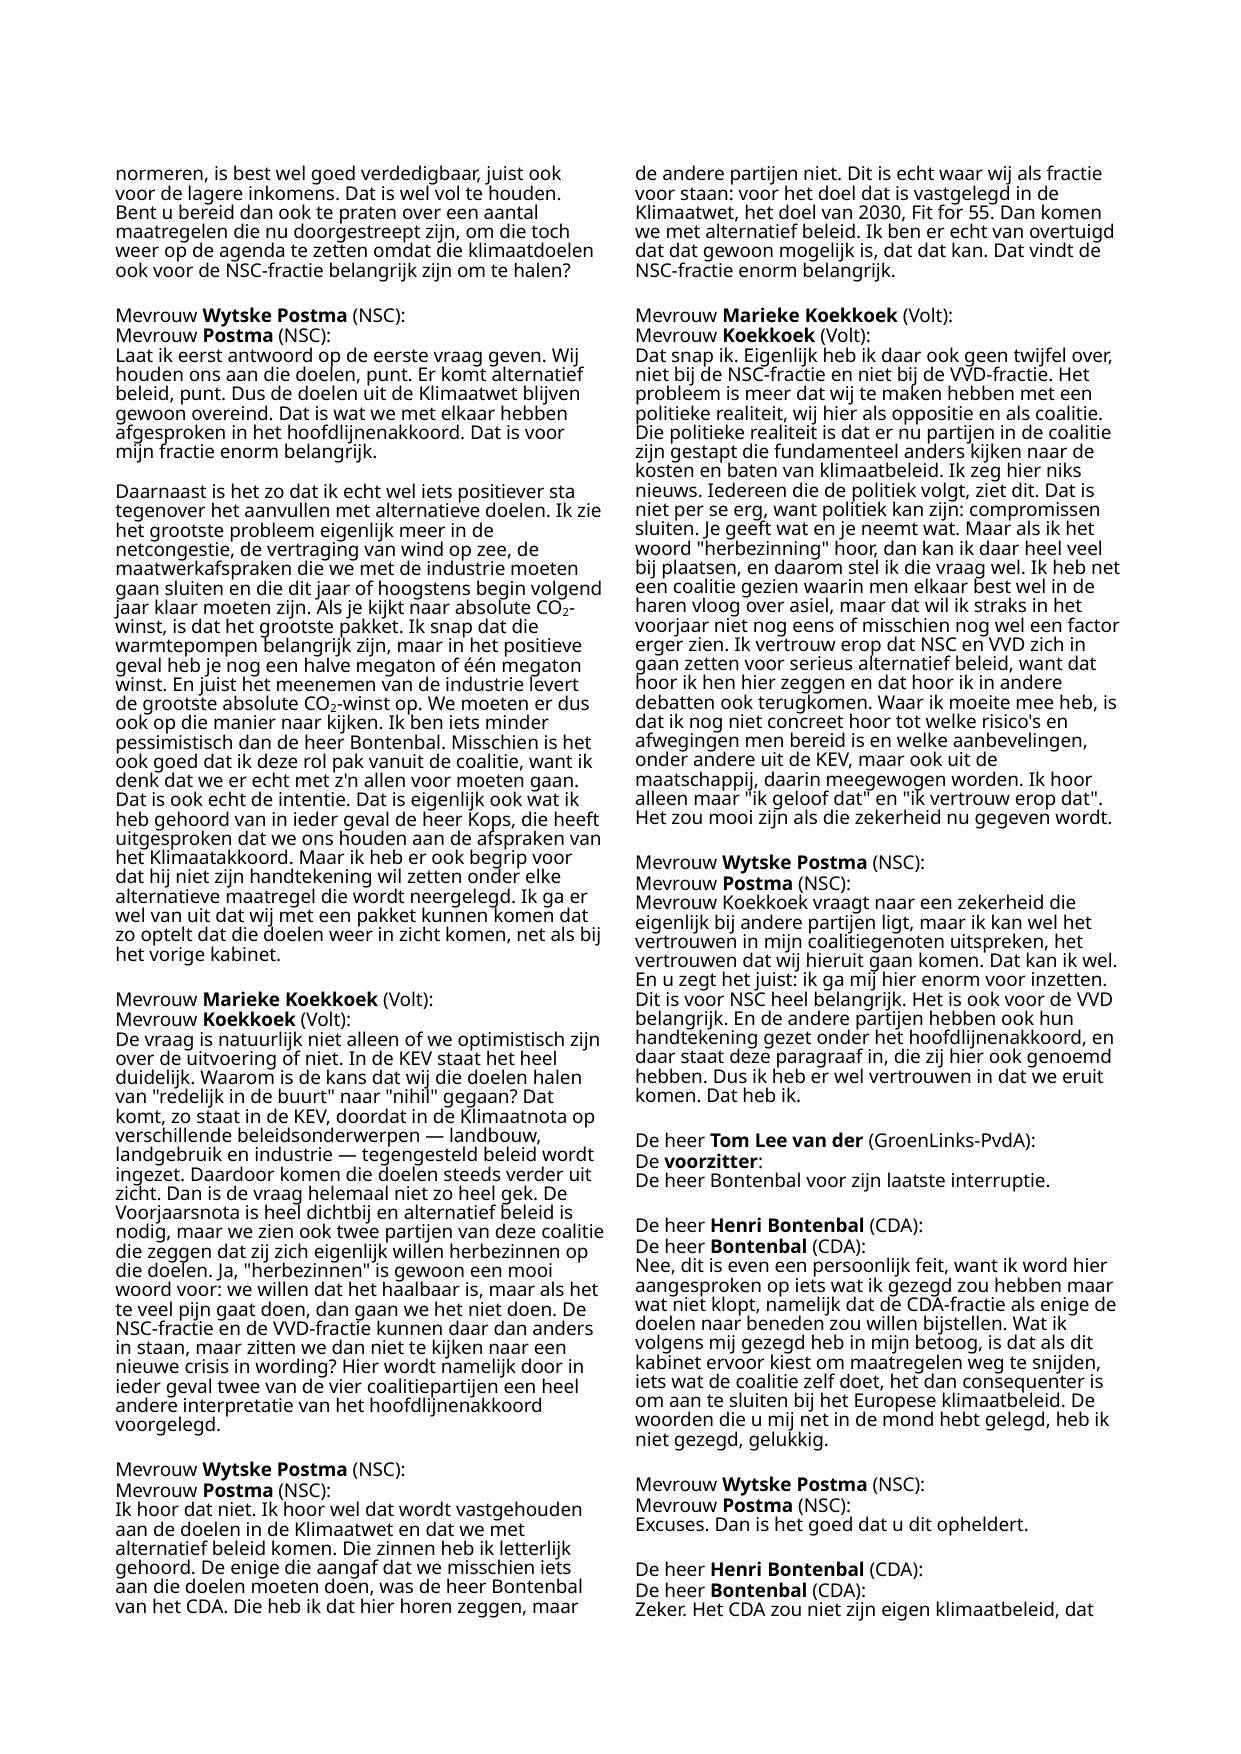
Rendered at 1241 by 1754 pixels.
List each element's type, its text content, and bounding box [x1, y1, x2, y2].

text Mevrouw Wytske Postma (NSC): [115, 1456, 605, 1482]
text Mevrouw Koekkoek vraagt naar een zekerheid die eigenlijk bij andere partijen ligt, maar ik kan wel het vertrouwen in mijn coalitiegenoten uitspreken, het vertrouwen dat wij hieruit gaan komen. Dat kan ik wel. En u zegt het juist: ik ga mij hier enorm voor inzetten. Dit is voor NSC heel belangrijk. Het is ook voor de VVD belangrijk. En de andere partijen hebben ook hun handtekening gezet onder het hoofdlijnenakkoord, en daar staat deze paragraaf in, die zij hier ook genoemd hebben. Dus ik heb er wel vertrouwen in dat we eruit komen. Dat heb ik. [635, 894, 1125, 1106]
text Ik hoor dat niet. Ik hoor wel dat wordt vastgehouden aan de doelen in de Klimaatwet en dat we met alternatief beleid komen. Die zinnen heb ik letterlijk gehoord. De enige die aangaf dat we misschien iets aan die doelen moeten doen, was de heer Bontenbal van het CDA. Die heb ik dat hier horen zeggen, maar [115, 1501, 605, 1617]
text Daarnaast is het zo dat ik echt wel iets positiever sta tegenover het aanvullen met alternatieve doelen. Ik zie het grootste probleem eigenlijk meer in de netcongestie, de vertraging van wind op zee, de maatwerkafspraken die we met de industrie moeten gaan sluiten en die dit jaar of hoogstens begin volgend jaar klaar moeten zijn. Als je kijkt naar absolute CO2-winst, is dat het grootste pakket. Ik snap dat die warmtepompen belangrijk zijn, maar in het positieve geval heb je nog een halve megaton of één megaton winst. En juist het meenemen van de industrie levert de grootste absolute CO2-winst op. We moeten er dus ook op die manier naar kijken. Ik ben iets minder pessimistisch dan de heer Bontenbal. Misschien is het ook goed dat ik deze rol pak vanuit de coalitie, want ik denk dat we er echt met z'n allen voor moeten gaan. Dat is ook echt de intentie. Dat is eigenlijk ook wat ik heb gehoord van in ieder geval de heer Kops, die heeft uitgesproken dat we ons houden aan de afspraken van het Klimaatakkoord. Maar ik heb er ook begrip voor dat hij niet zijn handtekening wil zetten onder elke alternatieve maatregel die wordt neergelegd. Ik ga er wel van uit dat wij met een pakket kunnen komen dat zo optelt dat die doelen weer in zicht komen, net als bij het vorige kabinet. [115, 483, 605, 965]
text De heer Bontenbal voor zijn laatste interruptie. [635, 1172, 1125, 1191]
text Mevrouw Koekkoek (Volt): [115, 1011, 605, 1031]
text Mevrouw Postma (NSC): [635, 875, 1125, 894]
text de andere partijen niet. Dit is echt waar wij als fractie voor staan: voor het doel dat is vastgelegd in de Klimaatwet, het doel van 2030, Fit for 55. Dan komen we met alternatief beleid. Ik ben er echt van overtuigd dat dat gewoon mogelijk is, dat dat kan. Dat vindt de NSC-fractie enorm belangrijk. [635, 165, 1125, 281]
text Mevrouw Koekkoek (Volt): [635, 327, 1125, 347]
text Dat snap ik. Eigenlijk heb ik daar ook geen twijfel over, niet bij de NSC-fractie en niet bij de VVD-fractie. Het probleem is meer dat wij te maken hebben met een politieke realiteit, wij hier als oppositie en als coalitie. Die politieke realiteit is dat er nu partijen in de coalitie zijn gestapt die fundamenteel anders kijken naar de kosten en baten van klimaatbeleid. Ik zeg hier niks nieuws. Iedereen die de politiek volgt, ziet dit. Dat is niet per se erg, want politiek kan zijn: compromissen sluiten. Je geeft wat en je neemt wat. Maar als ik het woord "herbezinning" hoor, dan kan ik daar heel veel bij plaatsen, en daarom stel ik die vraag wel. Ik heb net een coalitie gezien waarin men elkaar best wel in de haren vloog over asiel, maar dat wil ik straks in het voorjaar niet nog eens of misschien nog wel een factor erger zien. Ik vertrouw erop dat NSC en VVD zich in gaan zetten voor serieus alternatief beleid, want dat hoor ik hen hier zeggen en dat hoor ik in andere debatten ook terugkomen. Waar ik moeite mee heb, is dat ik nog niet concreet hoor tot welke risico's en afwegingen men bereid is en welke aanbevelingen, onder andere uit de KEV, maar ook uit de maatschappij, daarin meegewogen worden. Ik hoor alleen maar "ik geloof dat" en "ik vertrouw erop dat". Het zou mooi zijn als die zekerheid nu gegeven wordt. [635, 347, 1125, 828]
text Mevrouw Postma (NSC): [115, 327, 605, 347]
text De vraag is natuurlijk niet alleen of we optimistisch zijn over de uitvoering of niet. In de KEV staat het heel duidelijk. Waarom is de kans dat wij die doelen halen van "redelijk in de buurt" naar "nihil" gegaan? Dat komt, zo staat in de KEV, doordat in de Klimaatnota op verschillende beleidsonderwerpen — landbouw, landgebruik en industrie — tegengesteld beleid wordt ingezet. Daardoor komen die doelen steeds verder uit zicht. Dan is de vraag helemaal niet zo heel gek. De Voorjaarsnota is heel dichtbij en alternatief beleid is nodig, maar we zien ook twee partijen van deze coalitie die zeggen dat zij zich eigenlijk willen herbezinnen op die doelen. Ja, "herbezinnen" is gewoon een mooi woord voor: we willen dat het haalbaar is, maar als het te veel pijn gaat doen, dan gaan we het niet doen. De NSC-fractie en de VVD-fractie kunnen daar dan anders in staan, maar zitten we dan niet te kijken naar een nieuwe crisis in wording? Hier wordt namelijk door in ieder geval twee van de vier coalitiepartijen een heel andere interpretatie van het hoofdlijnenakkoord voorgelegd. [115, 1031, 605, 1435]
text Mevrouw Wytske Postma (NSC): [635, 1471, 1125, 1497]
text Mevrouw Postma (NSC): [635, 1497, 1125, 1516]
text De voorzitter: [635, 1153, 1125, 1172]
text Mevrouw Marieke Koekkoek (Volt): [115, 986, 605, 1011]
text De heer Tom Lee van der (GroenLinks-PvdA): [635, 1127, 1125, 1153]
text De heer Bontenbal (CDA): [635, 1582, 1125, 1601]
text De heer Bontenbal (CDA): [635, 1238, 1125, 1257]
text Laat ik eerst antwoord op de eerste vraag geven. Wij houden ons aan die doelen, punt. Er komt alternatief beleid, punt. Dus de doelen uit de Klimaatwet blijven gewoon overeind. Dat is wat we met elkaar hebben afgesproken in het hoofdlijnenakkoord. Dat is voor mijn fractie enorm belangrijk. [115, 347, 605, 462]
text Excuses. Dan is het goed dat u dit opheldert. [635, 1516, 1125, 1535]
text Mevrouw Marieke Koekkoek (Volt): [635, 302, 1125, 327]
text Zeker. Het CDA zou niet zijn eigen klimaatbeleid, dat [635, 1601, 1125, 1620]
text Nee, dit is even een persoonlijk feit, want ik word hier aangesproken op iets wat ik gezegd zou hebben maar wat niet klopt, namelijk dat de CDA-fractie als enige de doelen naar beneden zou willen bijstellen. Wat ik volgens mij gezegd heb in mijn betoog, is dat als dit kabinet ervoor kiest om maatregelen weg te snijden, iets wat de coalitie zelf doet, het dan consequenter is om aan te sluiten bij het Europese klimaatbeleid. De woorden die u mij net in de mond hebt gelegd, heb ik niet gezegd, gelukkig. [635, 1257, 1125, 1450]
text Mevrouw Wytske Postma (NSC): [115, 302, 605, 327]
text De heer Henri Bontenbal (CDA): [635, 1556, 1125, 1582]
text De heer Henri Bontenbal (CDA): [635, 1212, 1125, 1238]
text Mevrouw Wytske Postma (NSC): [635, 849, 1125, 875]
text normeren, is best wel goed verdedigbaar, juist ook voor de lagere inkomens. Dat is wel vol te houden. Bent u bereid dan ook te praten over een aantal maatregelen die nu doorgestreept zijn, om die toch weer op de agenda te zetten omdat die klimaatdoelen ook voor de NSC-fractie belangrijk zijn om te halen? [115, 165, 605, 281]
text Mevrouw Postma (NSC): [115, 1482, 605, 1501]
